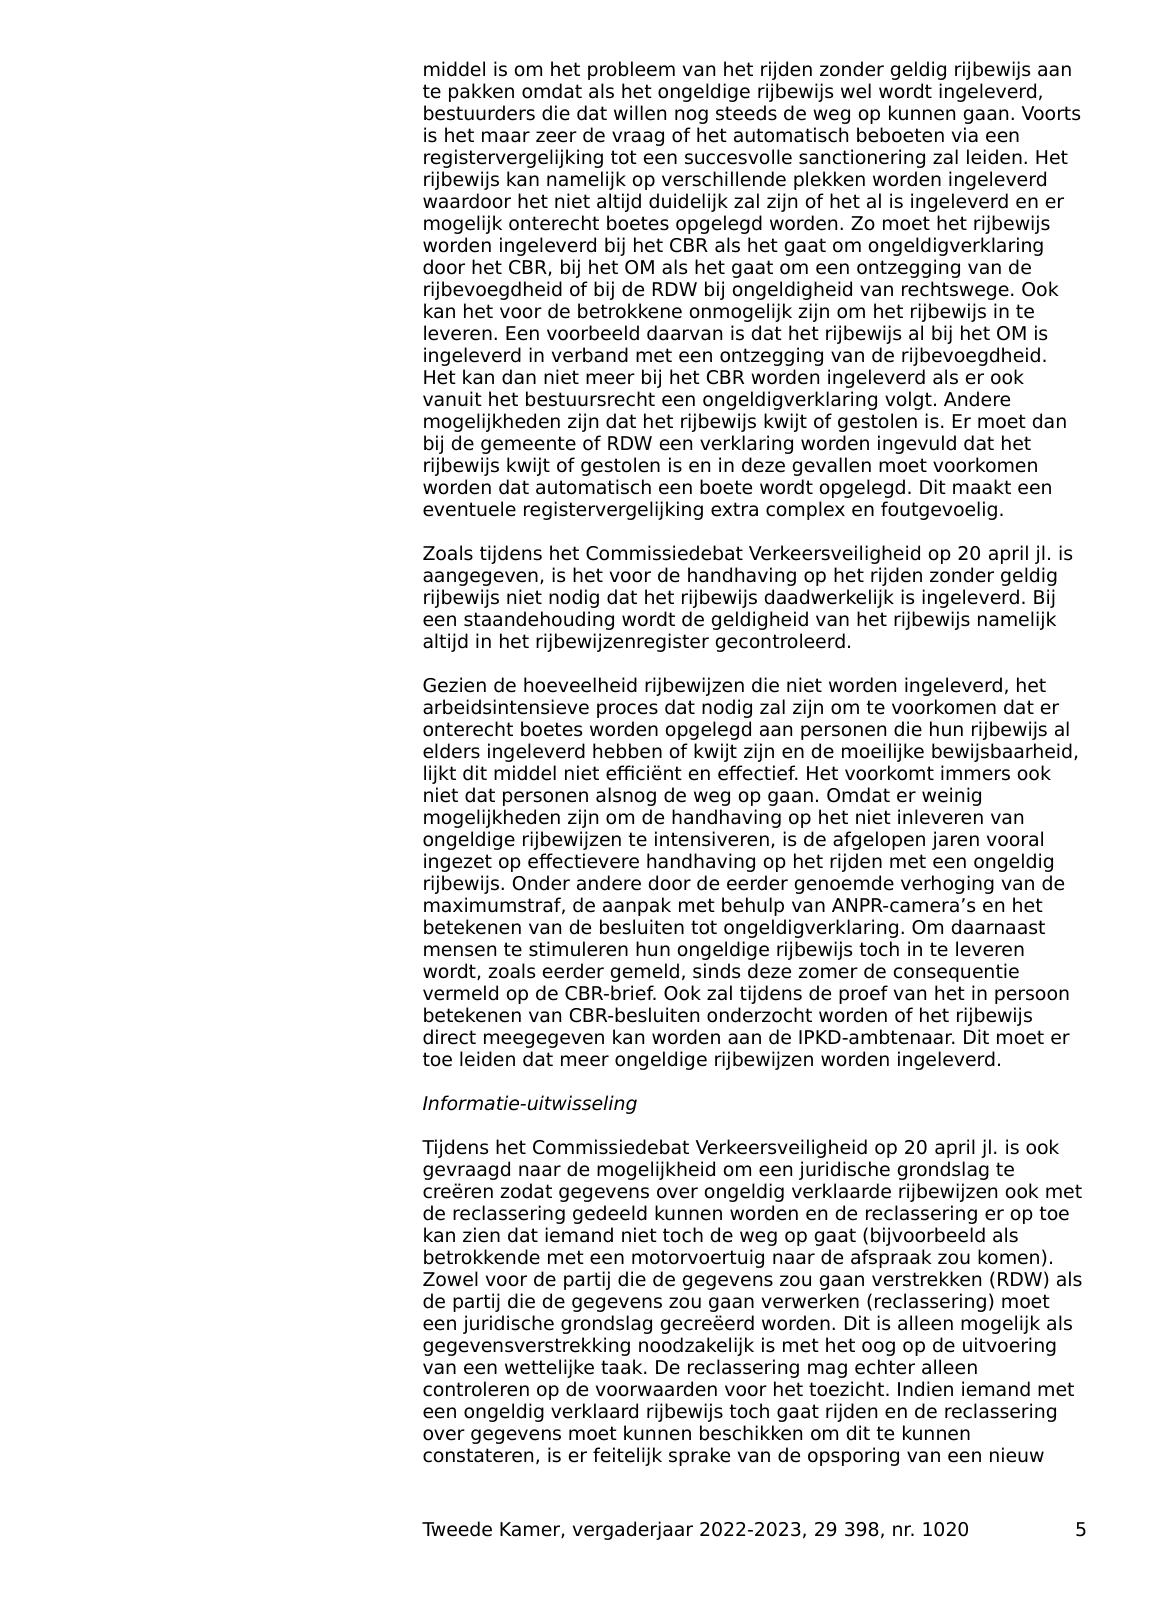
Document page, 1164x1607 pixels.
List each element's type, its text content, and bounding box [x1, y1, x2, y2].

text Tijdens het Commissiedebat Verkeersveiligheid op 20 april jl. is ook gevraagd naar de mogelijkheid om een juridische grondslag te creëren zodat gegevens over ongeldig verklaarde rijbewijzen ook met de reclassering gedeeld kunnen worden en de reclassering er op toe kan zien dat iemand niet toch de weg op gaat (bijvoorbeeld als betrokkende met een motorvoertuig naar de afspraak zou komen). Zowel voor de partij die de gegevens zou gaan verstrekken (RDW) als de partij die de gegevens zou gaan verwerken (reclassering) moet een juridische grondslag gecreëerd worden. Dit is alleen mogelijk als gegevensverstrekking noodzakelijk is met het oog op de uitvoering van een wettelijke taak. De reclassering mag echter alleen controleren op de voorwaarden voor het toezicht. Indien iemand met een ongeldig verklaard rijbewijs toch gaat rijden en de reclassering over gegevens moet kunnen beschikken om dit te kunnen constateren, is er feitelijk sprake van de opsporing van een nieuw [422, 1137, 1087, 1467]
text Zoals tijdens het Commissiedebat Verkeersveiligheid op 20 april jl. is aangegeven, is het voor de handhaving op het rijden zonder geldig rijbewijs niet nodig dat het rijbewijs daadwerkelijk is ingeleverd. Bij een staandehouding wordt de geldigheid van het rijbewijs namelijk altijd in het rijbewijzenregister gecontroleerd. [422, 543, 1087, 653]
subtitle Informatie-uitwisseling [422, 1093, 1087, 1115]
text middel is om het probleem van het rijden zonder geldig rijbewijs aan te pakken omdat als het ongeldige rijbewijs wel wordt ingeleverd, bestuurders die dat willen nog steeds de weg op kunnen gaan. Voorts is het maar zeer de vraag of het automatisch beboeten via een registervergelijking tot een succesvolle sanctionering zal leiden. Het rijbewijs kan namelijk op verschillende plekken worden ingeleverd waardoor het niet altijd duidelijk zal zijn of het al is ingeleverd en er mogelijk onterecht boetes opgelegd worden. Zo moet het rijbewijs worden ingeleverd bij het CBR als het gaat om ongeldigverklaring door het CBR, bij het OM als het gaat om een ontzegging van de rijbevoegdheid of bij de RDW bij ongeldigheid van rechtswege. Ook kan het voor de betrokkene onmogelijk zijn om het rijbewijs in te leveren. Een voorbeeld daarvan is dat het rijbewijs al bij het OM is ingeleverd in verband met een ontzegging van de rijbevoegdheid. Het kan dan niet meer bij het CBR worden ingeleverd als er ook vanuit het bestuursrecht een ongeldigverklaring volgt. Andere mogelijkheden zijn dat het rijbewijs kwijt of gestolen is. Er moet dan bij de gemeente of RDW een verklaring worden ingevuld dat het rijbewijs kwijt of gestolen is en in deze gevallen moet voorkomen worden dat automatisch een boete wordt opgelegd. Dit maakt een eventuele registervergelijking extra complex en foutgevoelig. [422, 59, 1087, 521]
text Gezien de hoeveelheid rijbewijzen die niet worden ingeleverd, het arbeidsintensieve proces dat nodig zal zijn om te voorkomen dat er onterecht boetes worden opgelegd aan personen die hun rijbewijs al elders ingeleverd hebben of kwijt zijn en de moeilijke bewijsbaarheid, lijkt dit middel niet efficiënt en effectief. Het voorkomt immers ook niet dat personen alsnog de weg op gaan. Omdat er weinig mogelijkheden zijn om de handhaving op het niet inleveren van ongeldige rijbewijzen te intensiveren, is de afgelopen jaren vooral ingezet op effectievere handhaving op het rijden met een ongeldig rijbewijs. Onder andere door de eerder genoemde verhoging van de maximumstraf, de aanpak met behulp van ANPR-camera’s en het betekenen van de besluiten tot ongeldigverklaring. Om daarnaast mensen te stimuleren hun ongeldige rijbewijs toch in te leveren wordt, zoals eerder gemeld, sinds deze zomer de consequentie vermeld op de CBR-brief. Ook zal tijdens de proef van het in persoon betekenen van CBR-besluiten onderzocht worden of het rijbewijs direct meegegeven kan worden aan de IPKD-ambtenaar. Dit moet er toe leiden dat meer ongeldige rijbewijzen worden ingeleverd. [422, 675, 1087, 1071]
